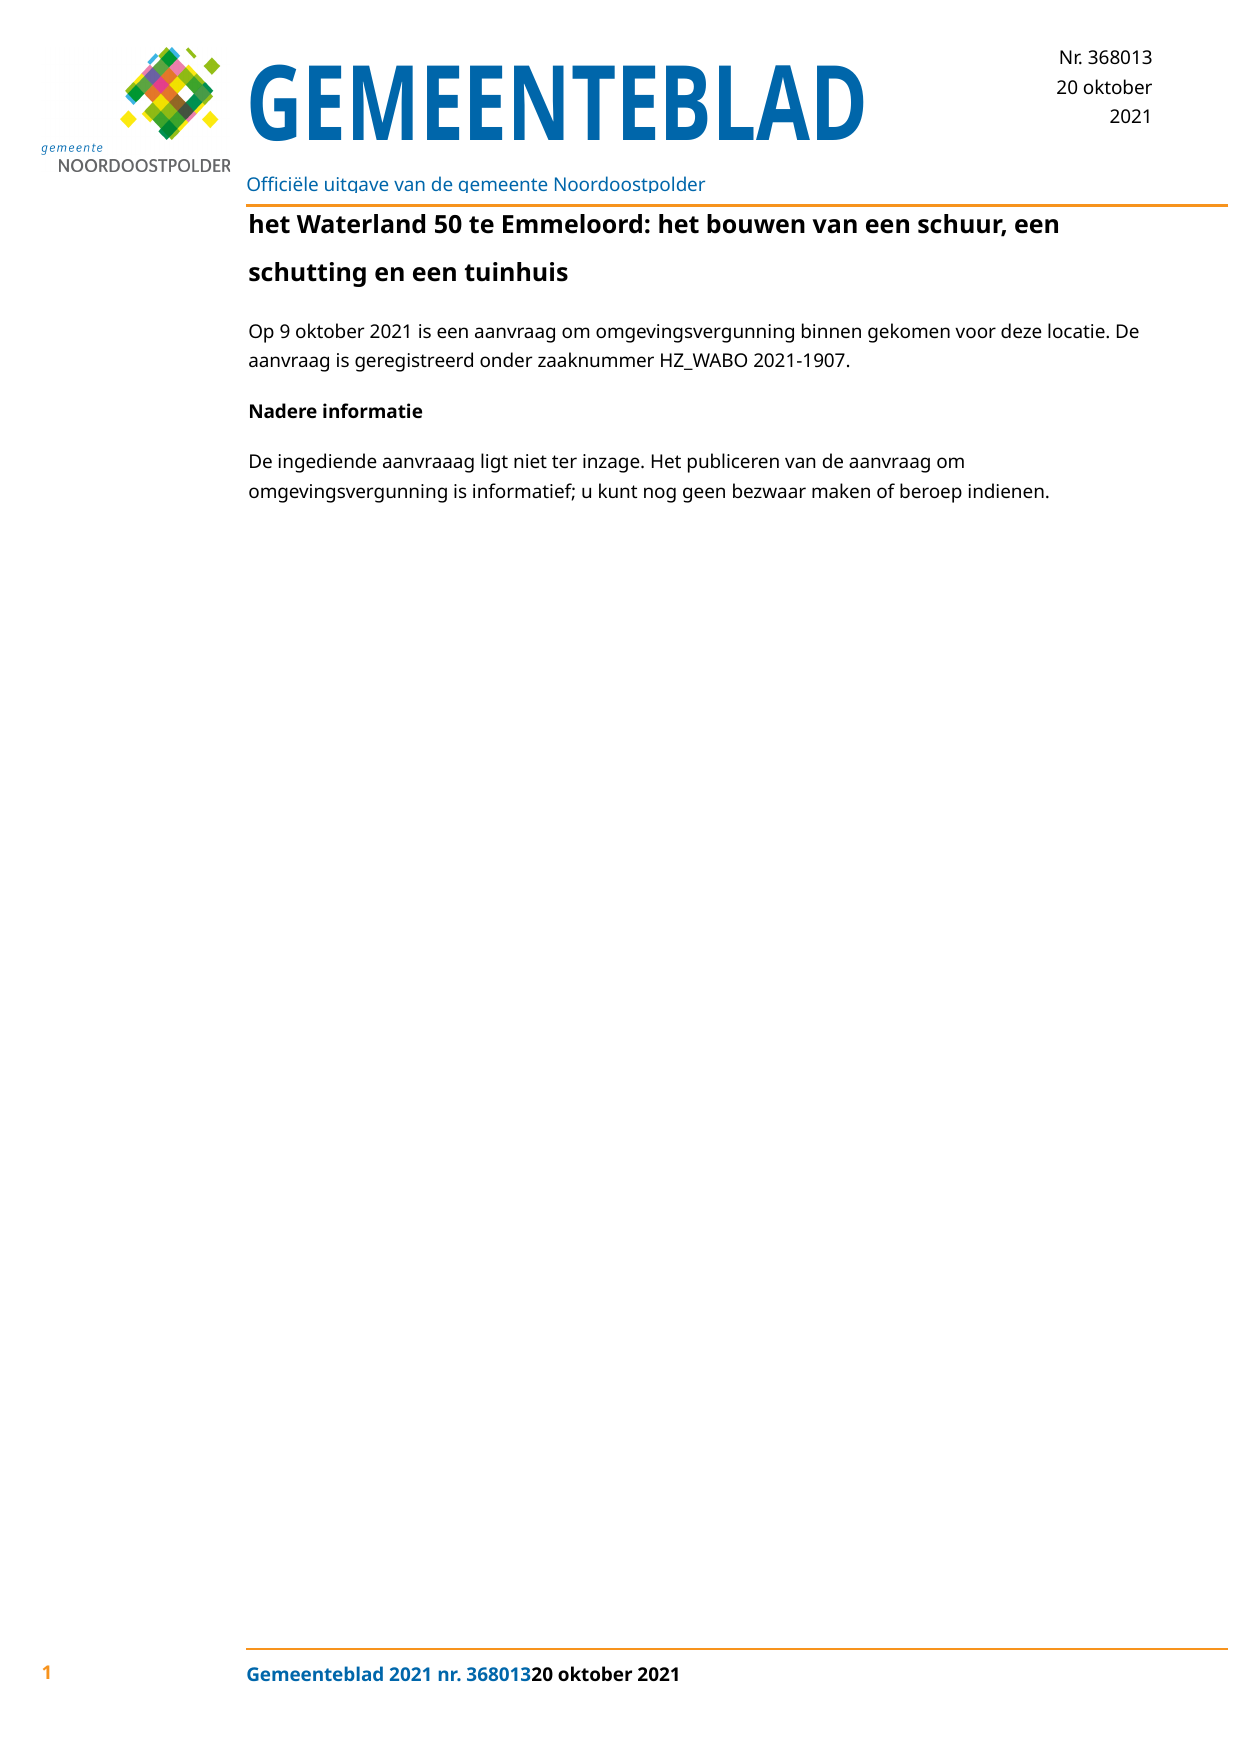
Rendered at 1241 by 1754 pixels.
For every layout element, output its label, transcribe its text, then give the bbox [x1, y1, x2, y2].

text Nadere informatie [248, 398, 1152, 424]
text De ingediende aanvraaag ligt niet ter inzage. Het publiceren van de aanvraag om omgevingsvergunning is informatief; u kunt nog geen bezwaar maken of beroep indienen. [248, 448, 1152, 504]
picture [41, 47, 231, 172]
text Op 9 oktober 2021 is een aanvraag om omgevingsvergunning binnen gekomen voor deze locatie. De aanvraag is geregistreerd onder zaaknummer HZ_WABO 2021-1907. [248, 318, 1152, 373]
text het Waterland 50 te Emmeloord: het bouwen van een schuur, een schutting en een tuinhuis [248, 207, 1152, 288]
